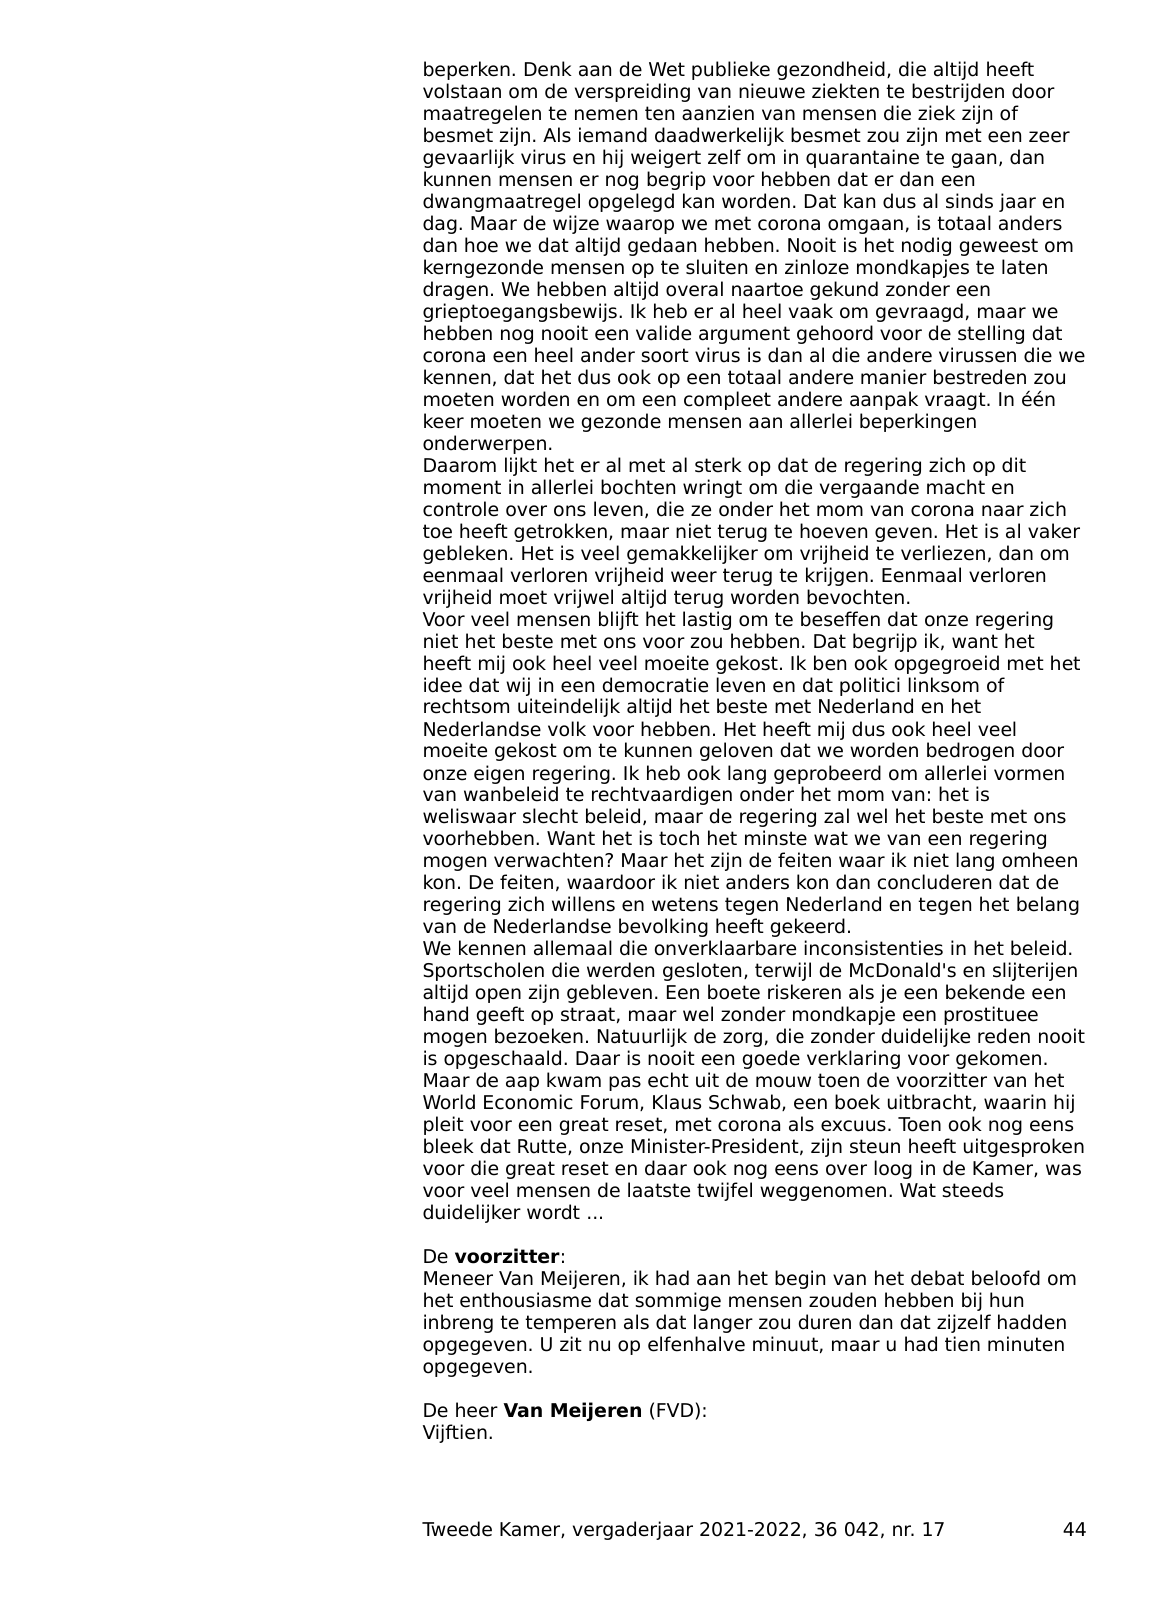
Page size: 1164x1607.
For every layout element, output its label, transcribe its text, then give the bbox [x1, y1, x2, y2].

text De voorzitter: [422, 1246, 1087, 1268]
text Meneer Van Meijeren, ik had aan het begin van het debat beloofd om het enthousiasme dat sommige mensen zouden hebben bij hun inbreng te temperen als dat langer zou duren dan dat zijzelf hadden opgegeven. U zit nu op elfenhalve minuut, maar u had tien minuten opgegeven. [422, 1268, 1087, 1378]
text Voor veel mensen blijft het lastig om te beseffen dat onze regering niet het beste met ons voor zou hebben. Dat begrijp ik, want het heeft mij ook heel veel moeite gekost. Ik ben ook opgegroeid met het idee dat wij in een democratie leven en dat politici linksom of rechtsom uiteindelijk altijd het beste met Nederland en het Nederlandse volk voor hebben. Het heeft mij dus ook heel veel moeite gekost om te kunnen geloven dat we worden bedrogen door onze eigen regering. Ik heb ook lang geprobeerd om allerlei vormen van wanbeleid te rechtvaardigen onder het mom van: het is weliswaar slecht beleid, maar de regering zal wel het beste met ons voorhebben. Want het is toch het minste wat we van een regering mogen verwachten? Maar het zijn de feiten waar ik niet lang omheen kon. De feiten, waardoor ik niet anders kon dan concluderen dat de regering zich willens en wetens tegen Nederland en tegen het belang van de Nederlandse bevolking heeft gekeerd. [422, 608, 1087, 938]
text beperken. Denk aan de Wet publieke gezondheid, die altijd heeft volstaan om de verspreiding van nieuwe ziekten te bestrijden door maatregelen te nemen ten aanzien van mensen die ziek zijn of besmet zijn. Als iemand daadwerkelijk besmet zou zijn met een zeer gevaarlijk virus en hij weigert zelf om in quarantaine te gaan, dan kunnen mensen er nog begrip voor hebben dat er dan een dwangmaatregel opgelegd kan worden. Dat kan dus al sinds jaar en dag. Maar de wijze waarop we met corona omgaan, is totaal anders dan hoe we dat altijd gedaan hebben. Nooit is het nodig geweest om kerngezonde mensen op te sluiten en zinloze mondkapjes te laten dragen. We hebben altijd overal naartoe gekund zonder een grieptoegangsbewijs. Ik heb er al heel vaak om gevraagd, maar we hebben nog nooit een valide argument gehoord voor de stelling dat corona een heel ander soort virus is dan al die andere virussen die we kennen, dat het dus ook op een totaal andere manier bestreden zou moeten worden en om een compleet andere aanpak vraagt. In één keer moeten we gezonde mensen aan allerlei beperkingen onderwerpen. [422, 59, 1087, 455]
text De heer Van Meijeren (FVD): [422, 1400, 1087, 1422]
text Vijftien. [422, 1422, 1087, 1444]
text Daarom lijkt het er al met al sterk op dat de regering zich op dit moment in allerlei bochten wringt om die vergaande macht en controle over ons leven, die ze onder het mom van corona naar zich toe heeft getrokken, maar niet terug te hoeven geven. Het is al vaker gebleken. Het is veel gemakkelijker om vrijheid te verliezen, dan om eenmaal verloren vrijheid weer terug te krijgen. Eenmaal verloren vrijheid moet vrijwel altijd terug worden bevochten. [422, 455, 1087, 608]
text We kennen allemaal die onverklaarbare inconsistenties in het beleid. Sportscholen die werden gesloten, terwijl de McDonald's en slijterijen altijd open zijn gebleven. Een boete riskeren als je een bekende een hand geeft op straat, maar wel zonder mondkapje een prostituee mogen bezoeken. Natuurlijk de zorg, die zonder duidelijke reden nooit is opgeschaald. Daar is nooit een goede verklaring voor gekomen. Maar de aap kwam pas echt uit de mouw toen de voorzitter van het World Economic Forum, Klaus Schwab, een boek uitbracht, waarin hij pleit voor een great reset, met corona als excuus. Toen ook nog eens bleek dat Rutte, onze Minister-President, zijn steun heeft uitgesproken voor die great reset en daar ook nog eens over loog in de Kamer, was voor veel mensen de laatste twijfel weggenomen. Wat steeds duidelijker wordt ... [422, 938, 1087, 1224]
